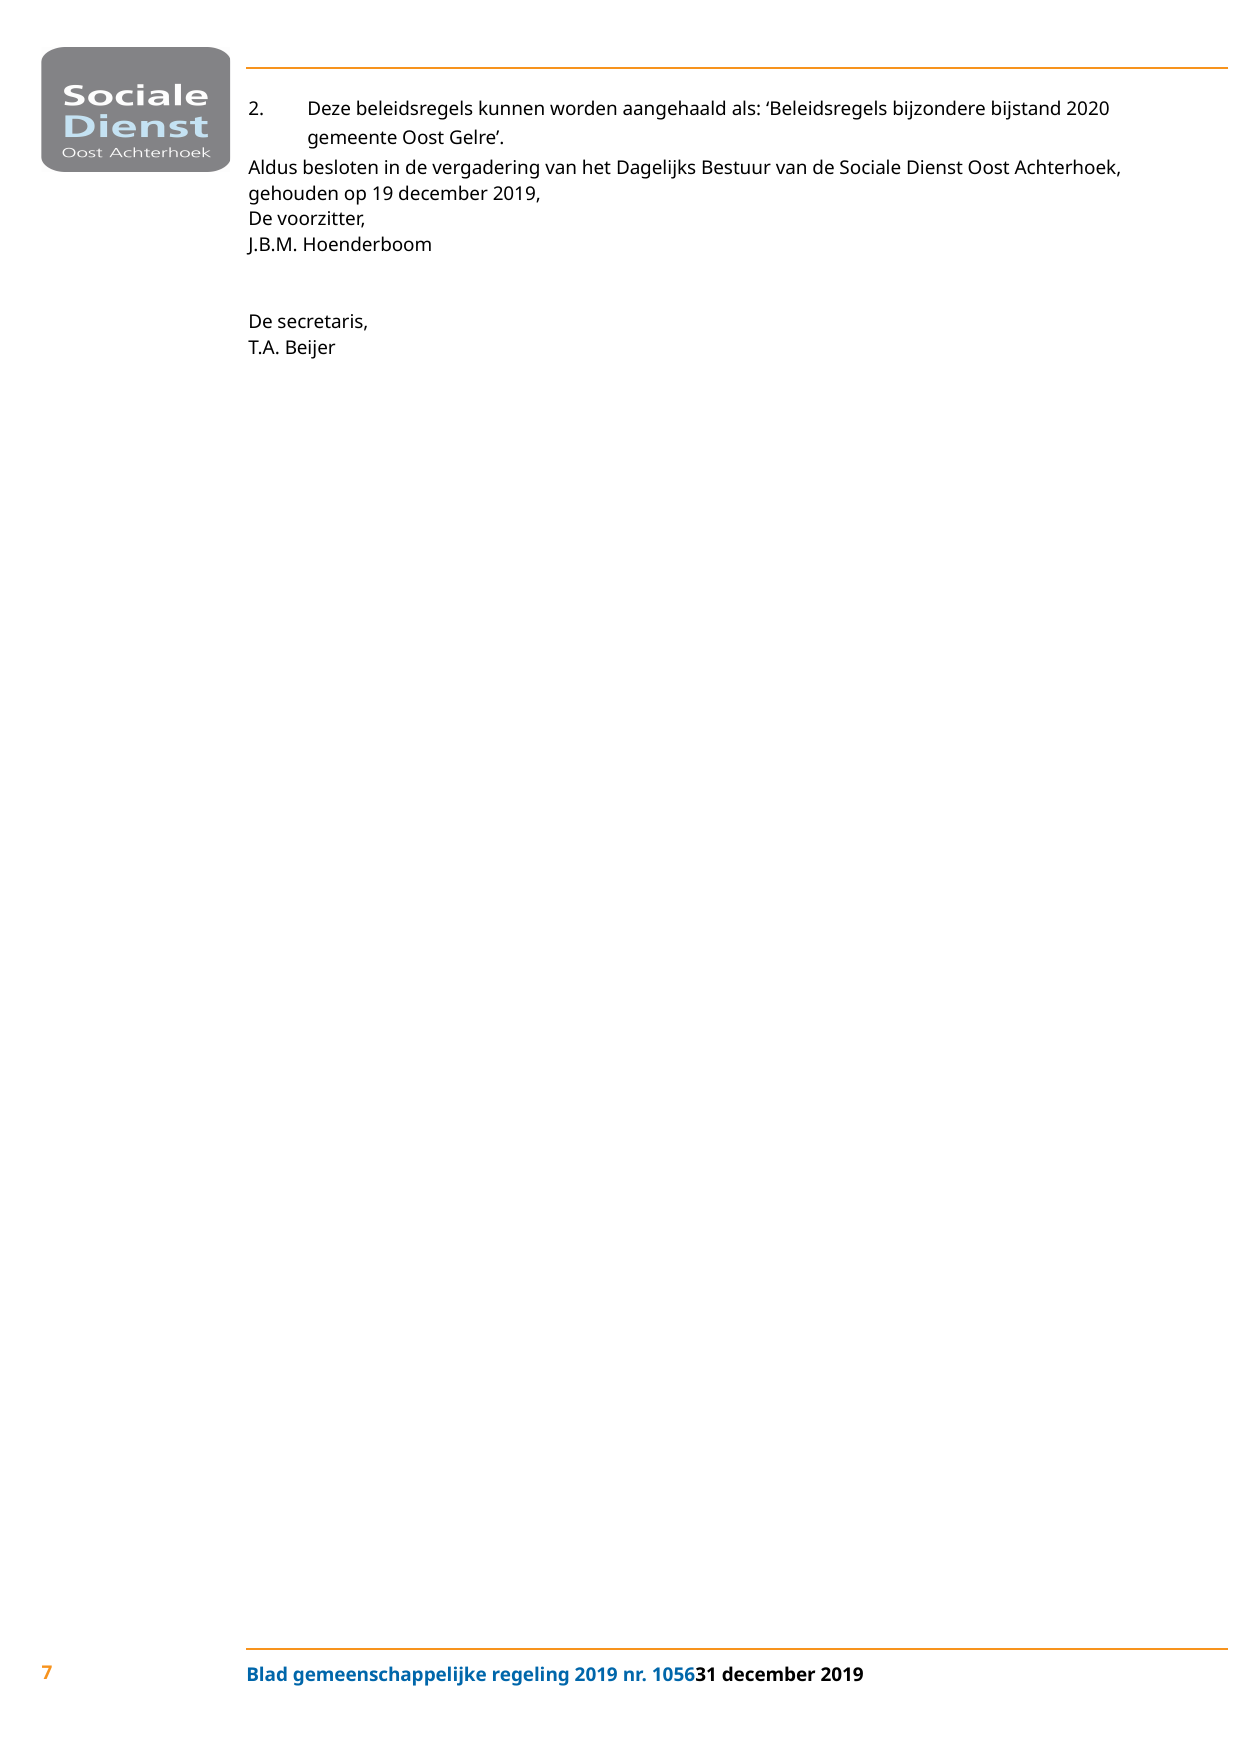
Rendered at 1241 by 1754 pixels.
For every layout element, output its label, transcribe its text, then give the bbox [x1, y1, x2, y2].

text T.A. Beijer [248, 334, 1152, 360]
list Deze beleidsregels kunnen worden aangehaald als: ‘Beleidsregels bijzondere bijstand 2020 gemeente Oost Gelre’. [248, 95, 1152, 150]
text Aldus besloten in de vergadering van het Dagelijks Bestuur van de Sociale Dienst Oost Achterhoek, gehouden op 19 december 2019, [248, 154, 1152, 205]
text J.B.M. Hoenderboom [248, 231, 1152, 257]
picture [41, 47, 231, 172]
text De secretaris, [248, 308, 1152, 334]
text De voorzitter, [248, 205, 1152, 231]
